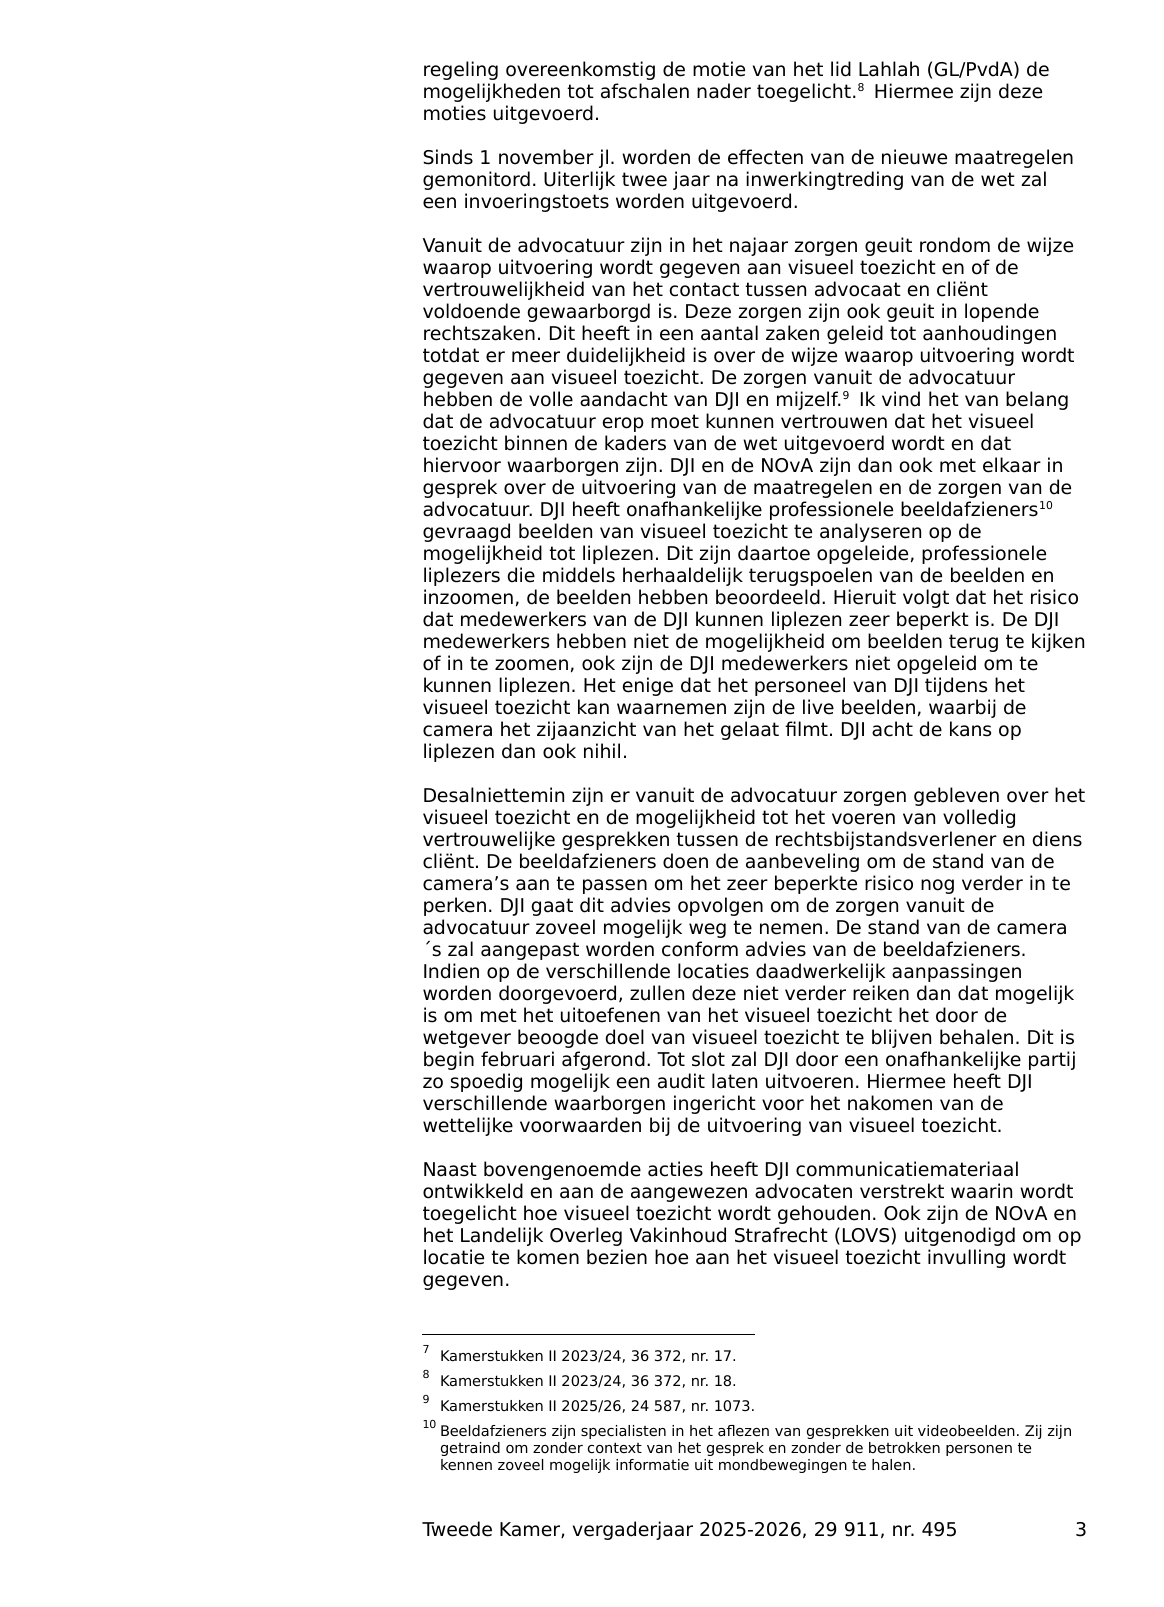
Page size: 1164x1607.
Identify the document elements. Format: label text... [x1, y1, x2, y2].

text Kamerstukken II 2025/26, 24 587, nr. 1073. [422, 1393, 1087, 1416]
text Sinds 1 november jl. worden de effecten van de nieuwe maatregelen gemonitord. Uiterlijk twee jaar na inwerkingtreding van de wet zal een invoeringstoets worden uitgevoerd. [422, 147, 1087, 213]
text Kamerstukken II 2023/24, 36 372, nr. 17. [422, 1343, 1087, 1366]
text Kamerstukken II 2023/24, 36 372, nr. 18. [422, 1368, 1087, 1391]
text Desalniettemin zijn er vanuit de advocatuur zorgen gebleven over het visueel toezicht en de mogelijkheid tot het voeren van volledig vertrouwelijke gesprekken tussen de rechtsbijstandsverlener en diens cliënt. De beeldafzieners doen de aanbeveling om de stand van de camera’s aan te passen om het zeer beperkte risico nog verder in te perken. DJI gaat dit advies opvolgen om de zorgen vanuit de advocatuur zoveel mogelijk weg te nemen. De stand van de camera´s zal aangepast worden conform advies van de beeldafzieners. Indien op de verschillende locaties daadwerkelijk aanpassingen worden doorgevoerd, zullen deze niet verder reiken dan dat mogelijk is om met het uitoefenen van het visueel toezicht het door de wetgever beoogde doel van visueel toezicht te blijven behalen. Dit is begin februari afgerond. Tot slot zal DJI door een onafhankelijke partij zo spoedig mogelijk een audit laten uitvoeren. Hiermee heeft DJI verschillende waarborgen ingericht voor het nakomen van de wettelijke voorwaarden bij de uitvoering van visueel toezicht. [422, 785, 1087, 1137]
text regeling overeenkomstig de motie van het lid Lahlah (GL/PvdA) de mogelijkheden tot afschalen nader toegelicht. Hiermee zijn deze moties uitgevoerd. [422, 59, 1087, 125]
text Naast bovengenoemde acties heeft DJI communicatiemateriaal ontwikkeld en aan de aangewezen advocaten verstrekt waarin wordt toegelicht hoe visueel toezicht wordt gehouden. Ook zijn de NOvA en het Landelijk Overleg Vakinhoud Strafrecht (LOVS) uitgenodigd om op locatie te komen bezien hoe aan het visueel toezicht invulling wordt gegeven. [422, 1159, 1087, 1291]
text Beeldafzieners zijn specialisten in het aflezen van gesprekken uit videobeelden. Zij zijn getraind om zonder context van het gesprek en zonder de betrokken personen te kennen zoveel mogelijk informatie uit mondbewegingen te halen. [422, 1418, 1087, 1474]
text Vanuit de advocatuur zijn in het najaar zorgen geuit rondom de wijze waarop uitvoering wordt gegeven aan visueel toezicht en of de vertrouwelijkheid van het contact tussen advocaat en cliënt voldoende gewaarborgd is. Deze zorgen zijn ook geuit in lopende rechtszaken. Dit heeft in een aantal zaken geleid tot aanhoudingen totdat er meer duidelijkheid is over de wijze waarop uitvoering wordt gegeven aan visueel toezicht. De zorgen vanuit de advocatuur hebben de volle aandacht van DJI en mijzelf. Ik vind het van belang dat de advocatuur erop moet kunnen vertrouwen dat het visueel toezicht binnen de kaders van de wet uitgevoerd wordt en dat hiervoor waarborgen zijn. DJI en de NOvA zijn dan ook met elkaar in gesprek over de uitvoering van de maatregelen en de zorgen van de advocatuur. DJI heeft onafhankelijke professionele beeldafzieners gevraagd beelden van visueel toezicht te analyseren op de mogelijkheid tot liplezen. Dit zijn daartoe opgeleide, professionele liplezers die middels herhaaldelijk terugspoelen van de beelden en inzoomen, de beelden hebben beoordeeld. Hieruit volgt dat het risico dat medewerkers van de DJI kunnen liplezen zeer beperkt is. De DJI medewerkers hebben niet de mogelijkheid om beelden terug te kijken of in te zoomen, ook zijn de DJI medewerkers niet opgeleid om te kunnen liplezen. Het enige dat het personeel van DJI tijdens het visueel toezicht kan waarnemen zijn de live beelden, waarbij de camera het zijaanzicht van het gelaat filmt. DJI acht de kans op liplezen dan ook nihil. [422, 235, 1087, 763]
